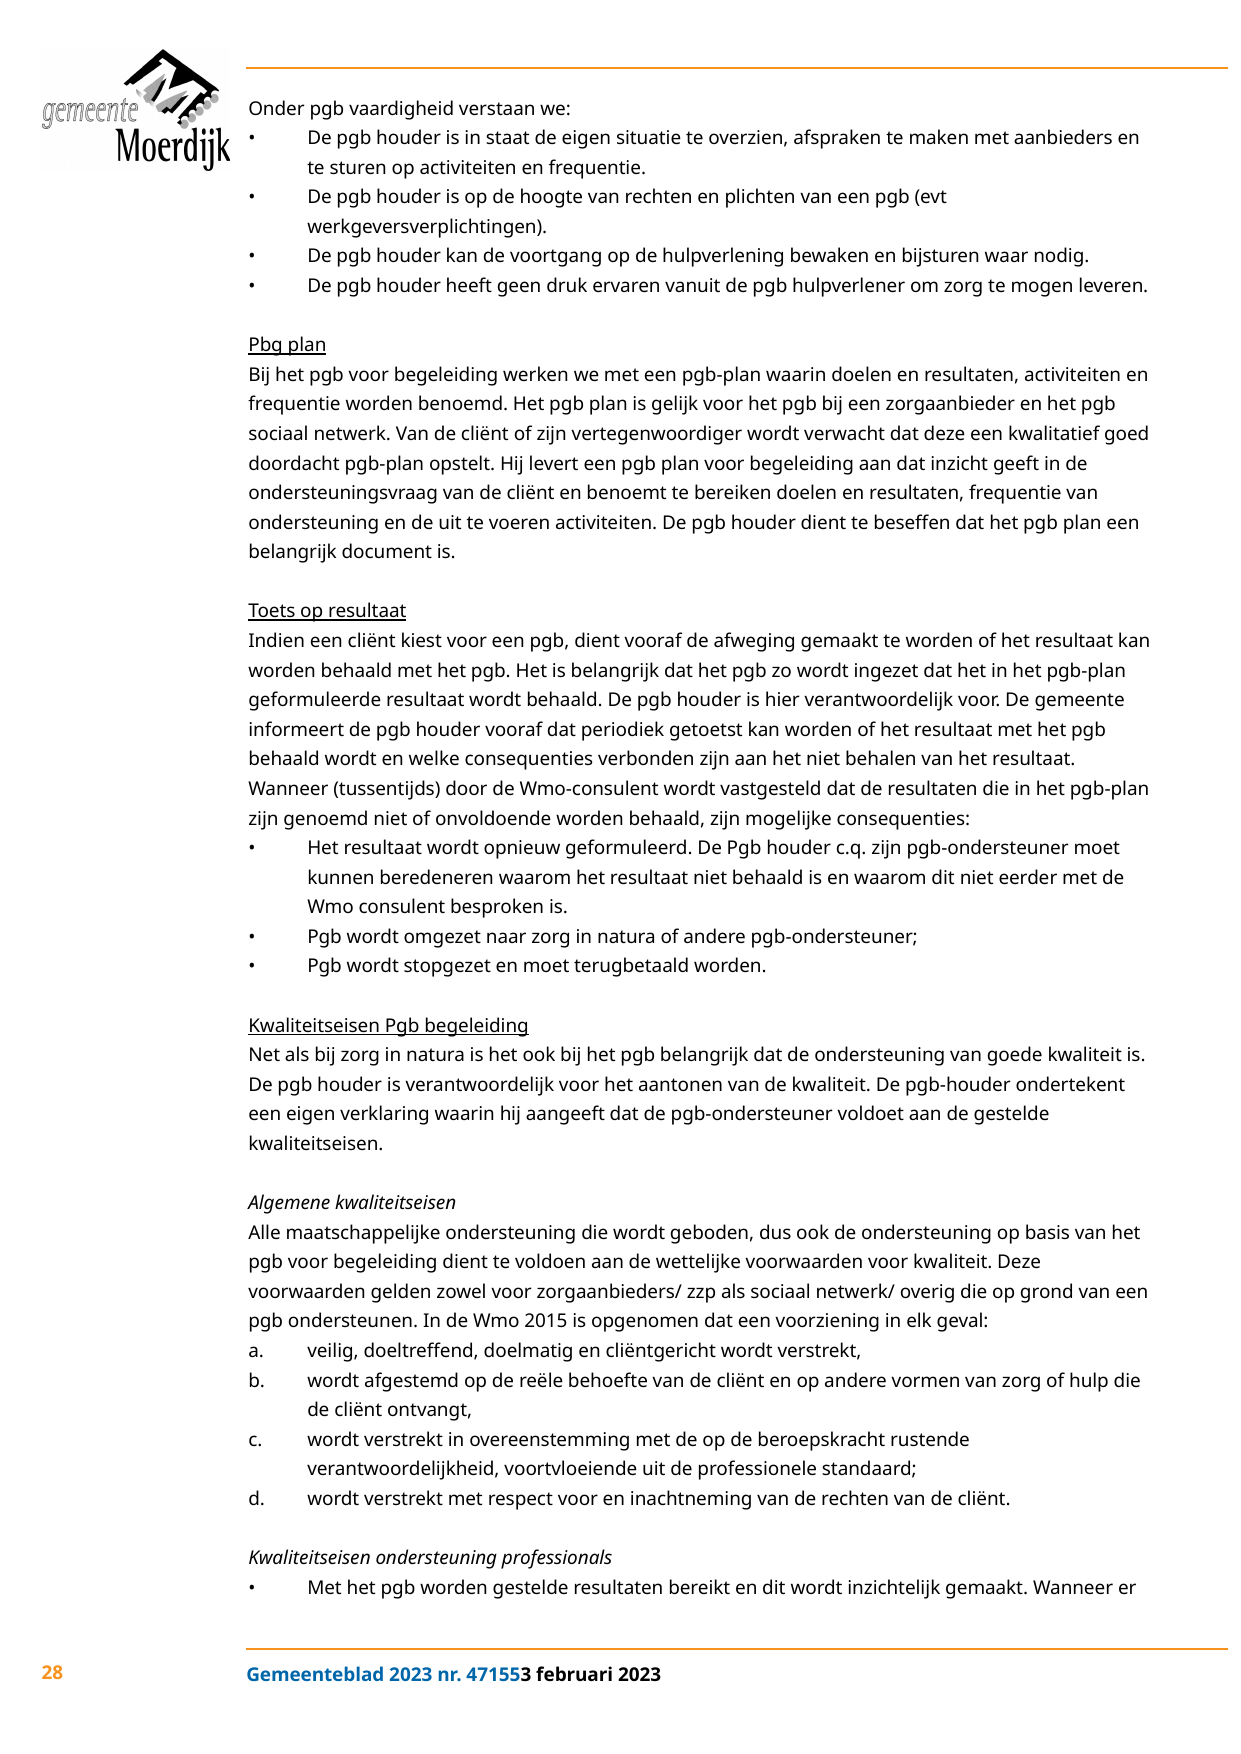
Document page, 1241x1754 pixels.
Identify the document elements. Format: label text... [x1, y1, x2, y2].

list wordt afgestemd op de reële behoefte van de cliënt en op andere vormen van zorg of hulp die de cliënt ontvangt, [248, 1367, 1152, 1422]
list Met het pgb worden gestelde resultaten bereikt en dit wordt inzichtelijk gemaakt. Wanneer er [248, 1574, 1152, 1600]
list Pgb wordt stopgezet en moet terugbetaald worden. [248, 953, 1152, 978]
list De pgb houder is in staat de eigen situatie te overzien, afspraken te maken met aanbieders en te sturen op activiteiten en frequentie. [248, 124, 1152, 180]
list Pgb wordt omgezet naar zorg in natura of andere pgb-ondersteuner; [248, 923, 1152, 949]
list Het resultaat wordt opnieuw geformuleerd. De Pgb houder c.q. zijn pgb-ondersteuner moet kunnen beredeneren waarom het resultaat niet behaald is en waarom dit niet eerder met de Wmo consulent besproken is. [248, 834, 1152, 919]
text Kwaliteitseisen Pgb begeleiding [248, 1012, 1152, 1038]
list veilig, doeltreffend, doelmatig en cliëntgericht wordt verstrekt, [248, 1337, 1152, 1363]
list De pgb houder is op de hoogte van rechten en plichten van een pgb (evt werkgeversverplichtingen). [248, 183, 1152, 239]
text Kwaliteitseisen ondersteuning professionals [248, 1544, 1152, 1570]
text Algemene kwaliteitseisen [248, 1189, 1152, 1215]
picture [41, 47, 231, 172]
text Pbg plan [248, 331, 1152, 357]
text Alle maatschappelijke ondersteuning die wordt geboden, dus ook de ondersteuning op basis van het pgb voor begeleiding dient te voldoen aan de wettelijke voorwaarden voor kwaliteit. Deze voorwaarden gelden zowel voor zorgaanbieders/ zzp als sociaal netwerk/ overig die op grond van een pgb ondersteunen. In de Wmo 2015 is opgenomen dat een voorziening in elk geval: [248, 1219, 1152, 1333]
text Toets op resultaat [248, 598, 1152, 623]
list De pgb houder kan de voortgang op de hulpverlening bewaken en bijsturen waar nodig. [248, 243, 1152, 268]
text Onder pgb vaardigheid verstaan we: [248, 95, 1152, 121]
text Bij het pgb voor begeleiding werken we met een pgb-plan waarin doelen en resultaten, activiteiten en frequentie worden benoemd. Het pgb plan is gelijk voor het pgb bij een zorgaanbieder en het pgb sociaal netwerk. Van de cliënt of zijn vertegenwoordiger wordt verwacht dat deze een kwalitatief goed doordacht pgb-plan opstelt. Hij levert een pgb plan voor begeleiding aan dat inzicht geeft in de ondersteuningsvraag van de cliënt en benoemt te bereiken doelen en resultaten, frequentie van ondersteuning en de uit te voeren activiteiten. De pgb houder dient te beseffen dat het pgb plan een belangrijk document is. [248, 361, 1152, 564]
list De pgb houder heeft geen druk ervaren vanuit de pgb hulpverlener om zorg te mogen leveren. [248, 272, 1152, 298]
text Net als bij zorg in natura is het ook bij het pgb belangrijk dat de ondersteuning van goede kwaliteit is. De pgb houder is verantwoordelijk voor het aantonen van de kwaliteit. De pgb-houder ondertekent een eigen verklaring waarin hij aangeeft dat de pgb-ondersteuner voldoet aan de gestelde kwaliteitseisen. [248, 1041, 1152, 1156]
list wordt verstrekt met respect voor en inachtneming van de rechten van de cliënt. [248, 1485, 1152, 1511]
list wordt verstrekt in overeenstemming met de op de beroepskracht rustende verantwoordelijkheid, voortvloeiende uit de professionele standaard; [248, 1426, 1152, 1481]
text Indien een cliënt kiest voor een pgb, dient vooraf de afweging gemaakt te worden of het resultaat kan worden behaald met het pgb. Het is belangrijk dat het pgb zo wordt ingezet dat het in het pgb-plan geformuleerde resultaat wordt behaald. De pgb houder is hier verantwoordelijk voor. De gemeente informeert de pgb houder vooraf dat periodiek getoetst kan worden of het resultaat met het pgb behaald wordt en welke consequenties verbonden zijn aan het niet behalen van het resultaat. Wanneer (tussentijds) door de Wmo-consulent wordt vastgesteld dat de resultaten die in het pgb-plan zijn genoemd niet of onvoldoende worden behaald, zijn mogelijke consequenties: [248, 627, 1152, 831]
